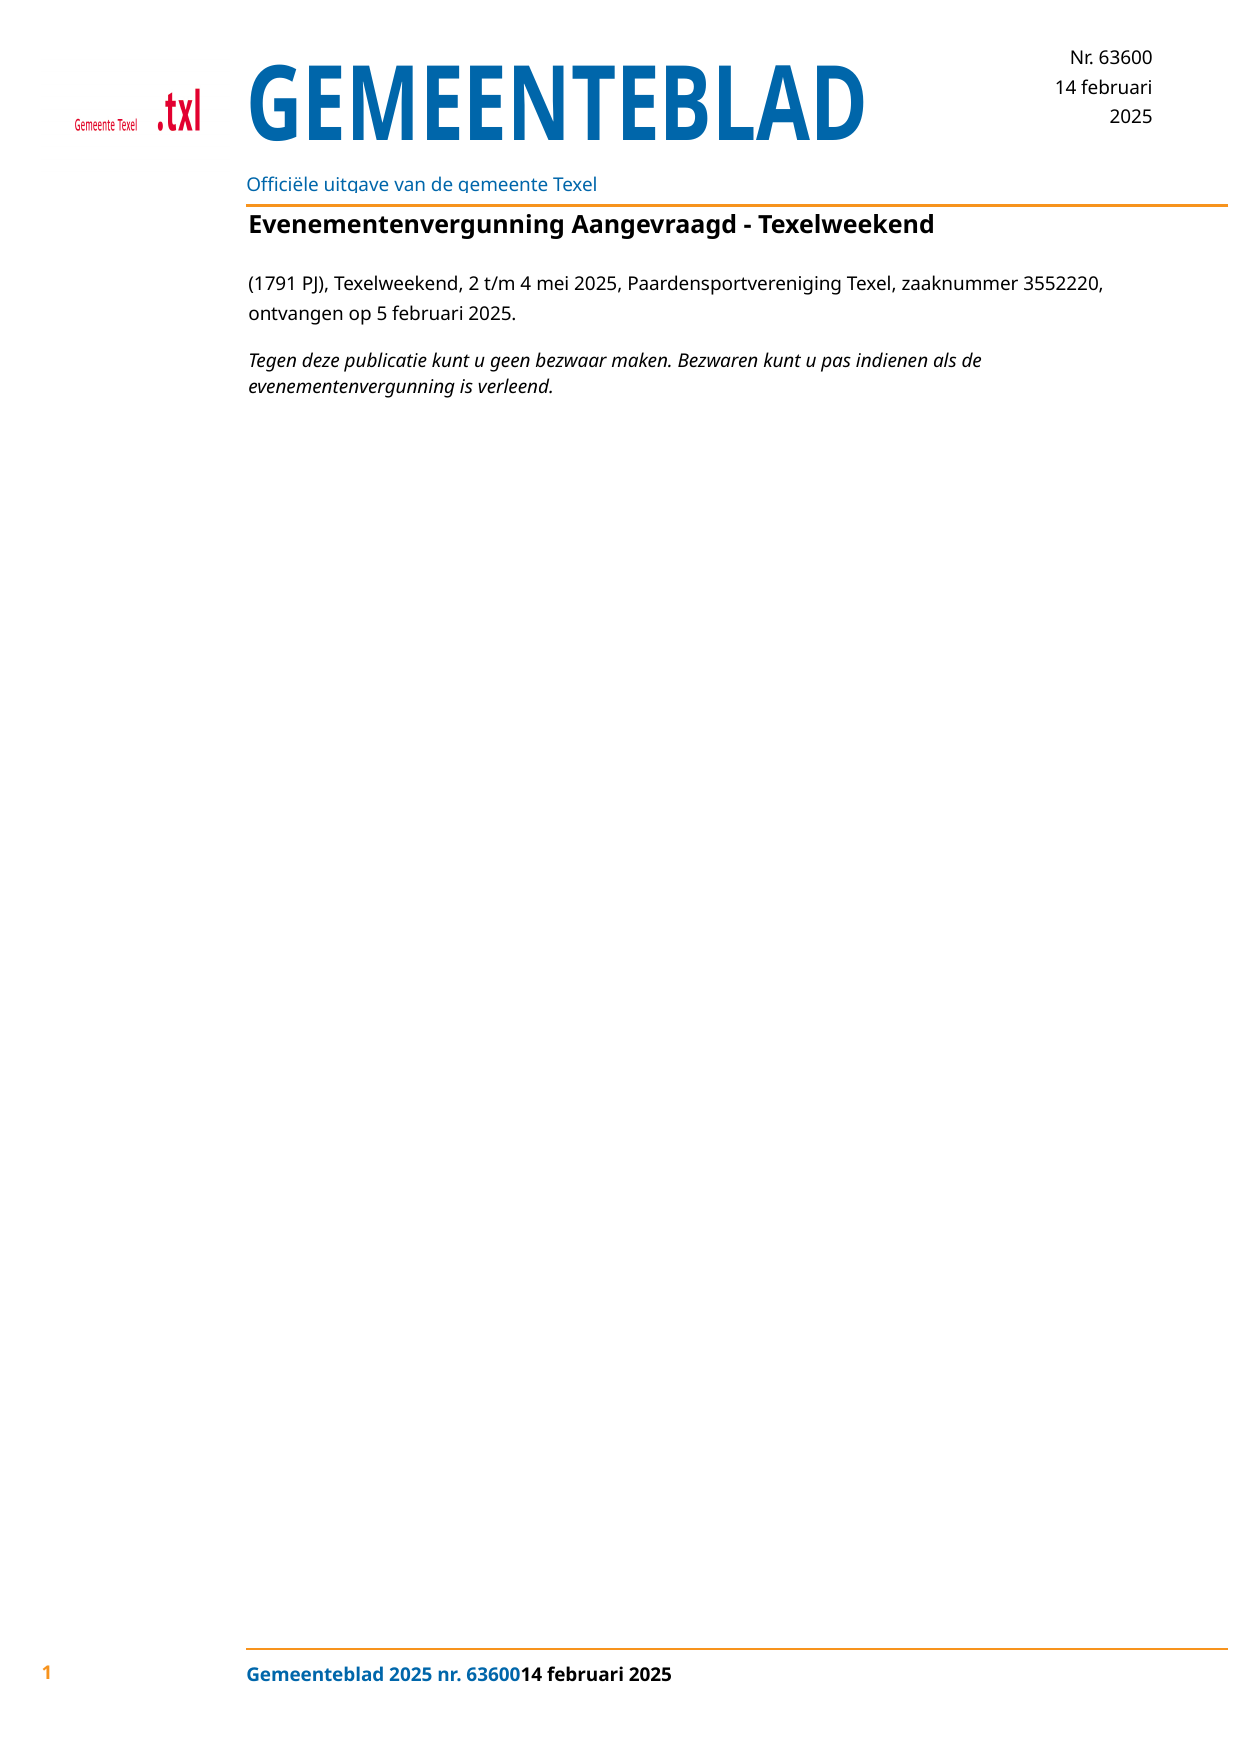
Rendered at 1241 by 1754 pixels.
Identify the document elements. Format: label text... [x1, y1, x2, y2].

picture [41, 47, 231, 172]
text Evenementenvergunning Aangevraagd - Texelweekend [248, 207, 1152, 241]
text (1791 PJ), Texelweekend, 2 t/m 4 mei 2025, Paardensportvereniging Texel, zaaknummer 3552220, ontvangen op 5 februari 2025. [248, 270, 1152, 326]
text Tegen deze publicatie kunt u geen bezwaar maken. Bezwaren kunt u pas indienen als de evenementenvergunning is verleend. [248, 348, 1152, 399]
